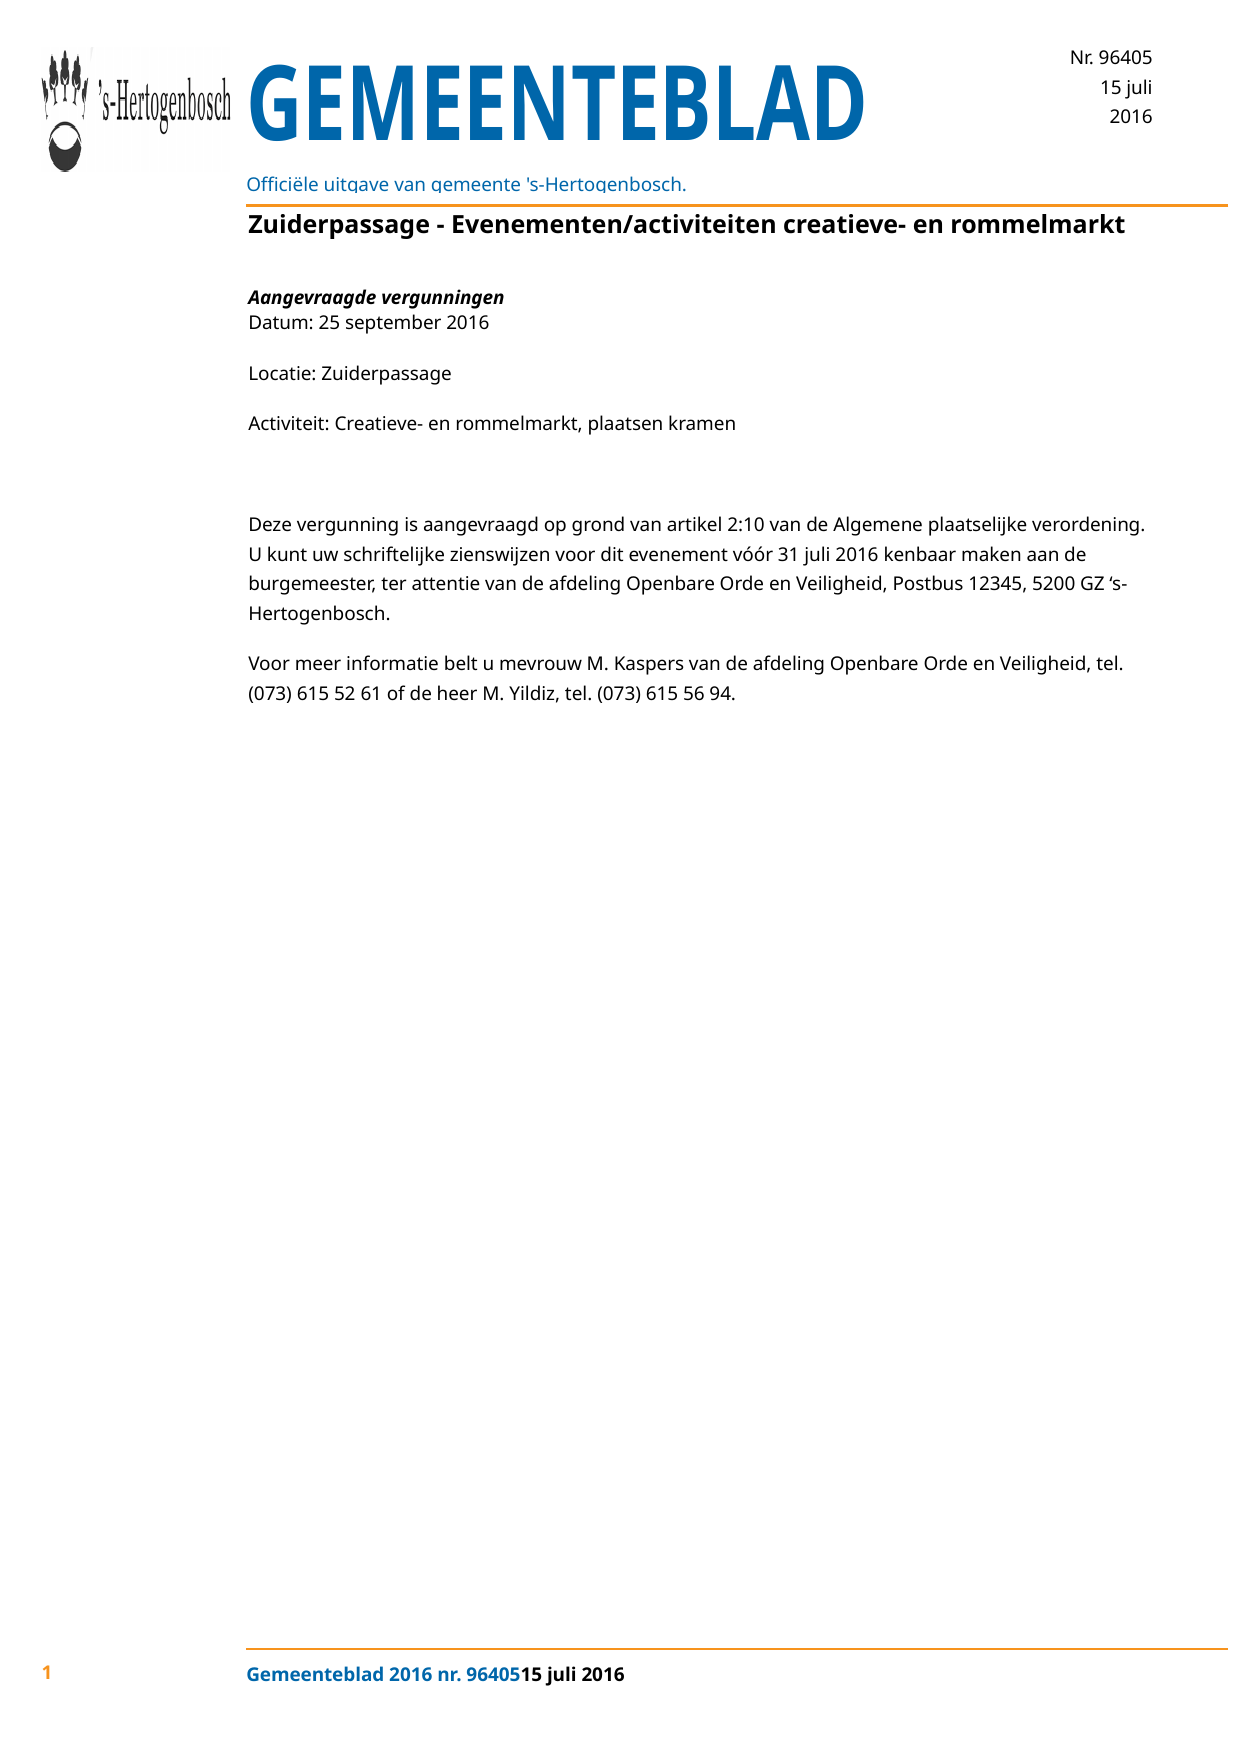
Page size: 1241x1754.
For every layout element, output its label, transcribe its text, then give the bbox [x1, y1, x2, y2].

text Locatie: Zuiderpassage [248, 360, 1152, 386]
text Activiteit: Creatieve- en rommelmarkt, plaatsen kramen [248, 410, 1152, 436]
text Aangevraagde vergunningen [248, 284, 1152, 309]
text Datum: 25 september 2016 [248, 309, 1152, 335]
text Zuiderpassage - Evenementen/activiteiten creatieve- en rommelmarkt [248, 207, 1152, 241]
picture [41, 47, 231, 172]
text Deze vergunning is aangevraagd op grond van artikel 2:10 van de Algemene plaatselijke verordening. U kunt uw schriftelijke zienswijzen voor dit evenement vóór 31 juli 2016 kenbaar maken aan de burgemeester, ter attentie van de afdeling Openbare Orde en Veiligheid, Postbus 12345, 5200 GZ ‘s-Hertogenbosch. [248, 511, 1152, 626]
text Voor meer informatie belt u mevrouw M. Kaspers van de afdeling Openbare Orde en Veiligheid, tel. (073) 615 52 61 of de heer M. Yildiz, tel. (073) 615 56 94. [248, 650, 1152, 706]
